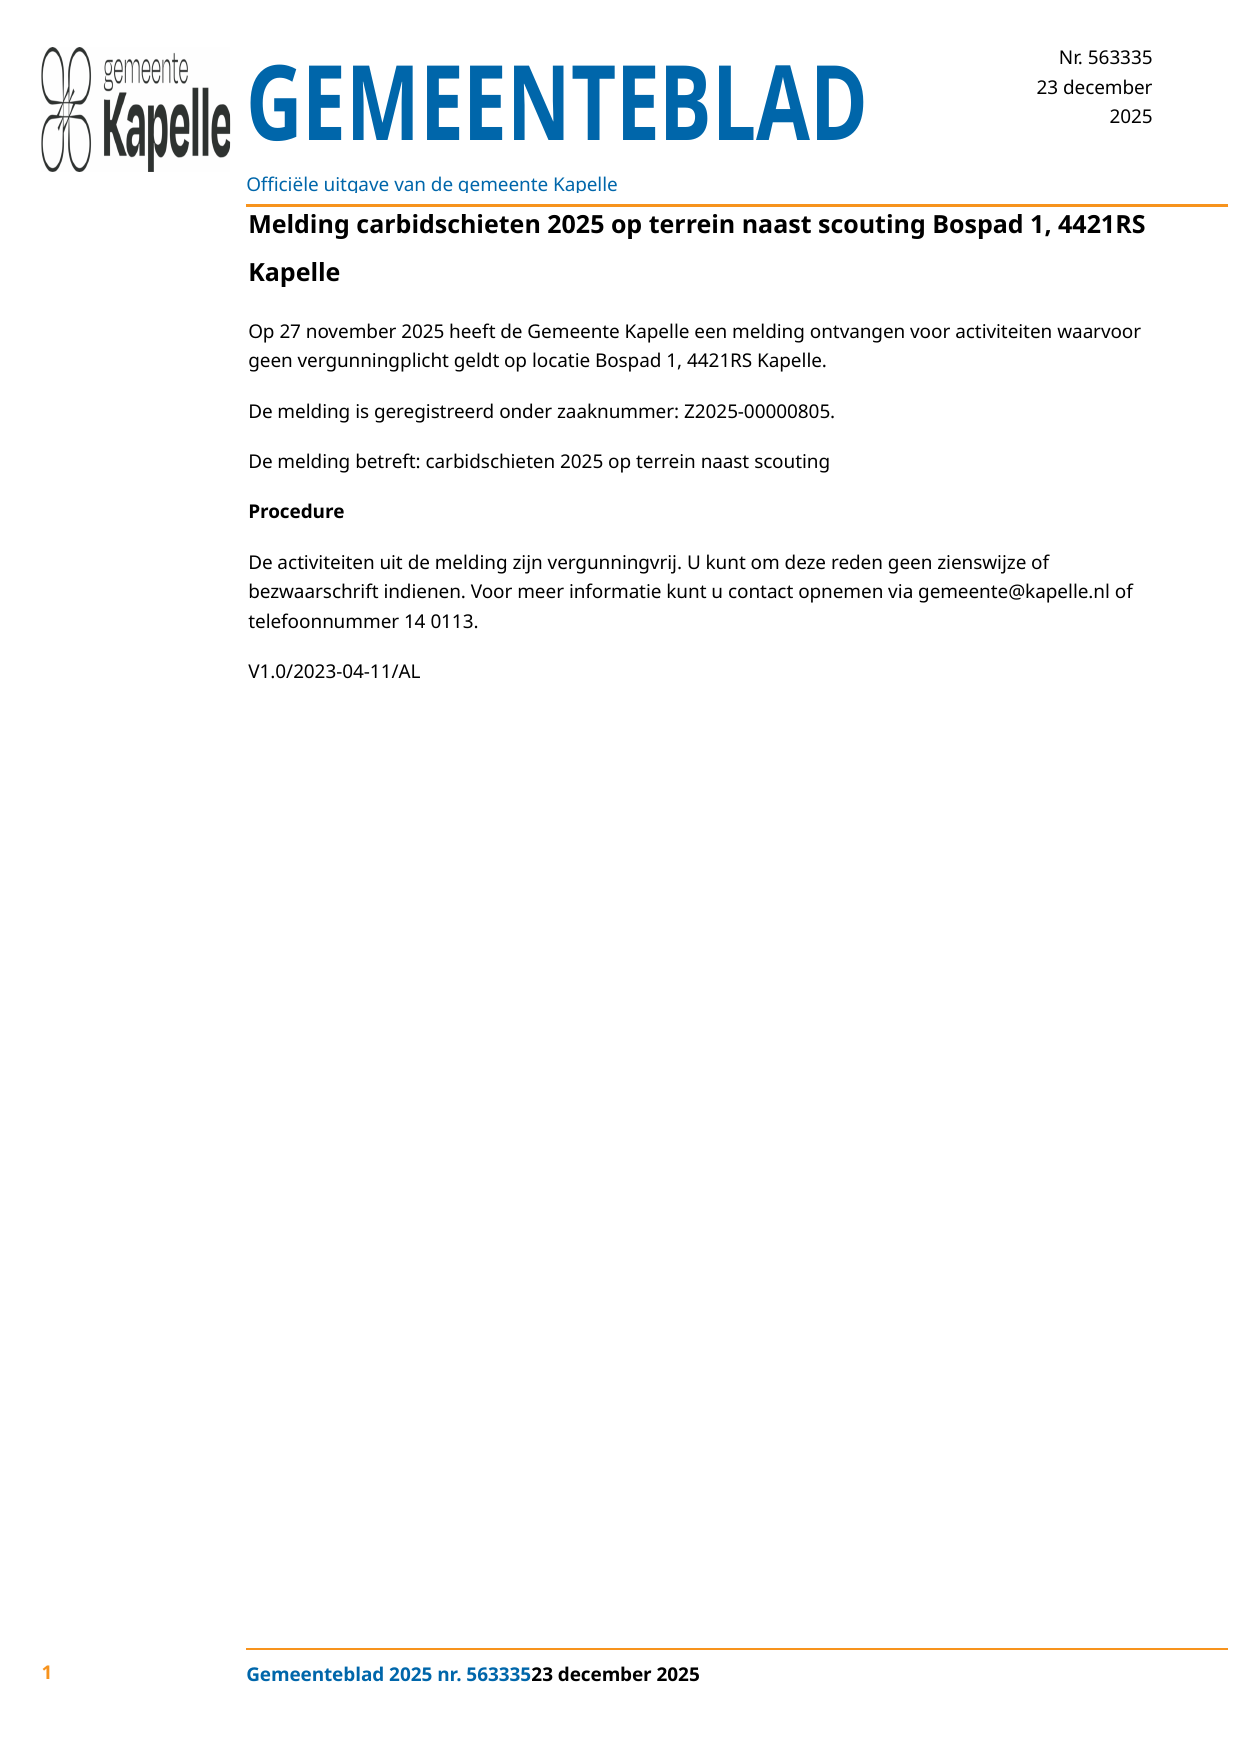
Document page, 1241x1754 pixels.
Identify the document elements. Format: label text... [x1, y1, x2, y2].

text Melding carbidschieten 2025 op terrein naast scouting Bospad 1, 4421RS Kapelle [248, 207, 1152, 288]
text De melding is geregistreerd onder zaaknummer: Z2025-00000805. [248, 398, 1152, 424]
picture [41, 47, 231, 172]
text V1.0/2023-04-11/AL [248, 659, 1152, 684]
text De melding betreft: carbidschieten 2025 op terrein naast scouting [248, 448, 1152, 474]
text De activiteiten uit de melding zijn vergunningvrij. U kunt om deze reden geen zienswijze of bezwaarschrift indienen. Voor meer informatie kunt u contact opnemen via gemeente@kapelle.nl of telefoonnummer 14 0113. [248, 549, 1152, 634]
text Procedure [248, 499, 1152, 524]
text Op 27 november 2025 heeft de Gemeente Kapelle een melding ontvangen voor activiteiten waarvoor geen vergunningplicht geldt op locatie Bospad 1, 4421RS Kapelle. [248, 318, 1152, 373]
